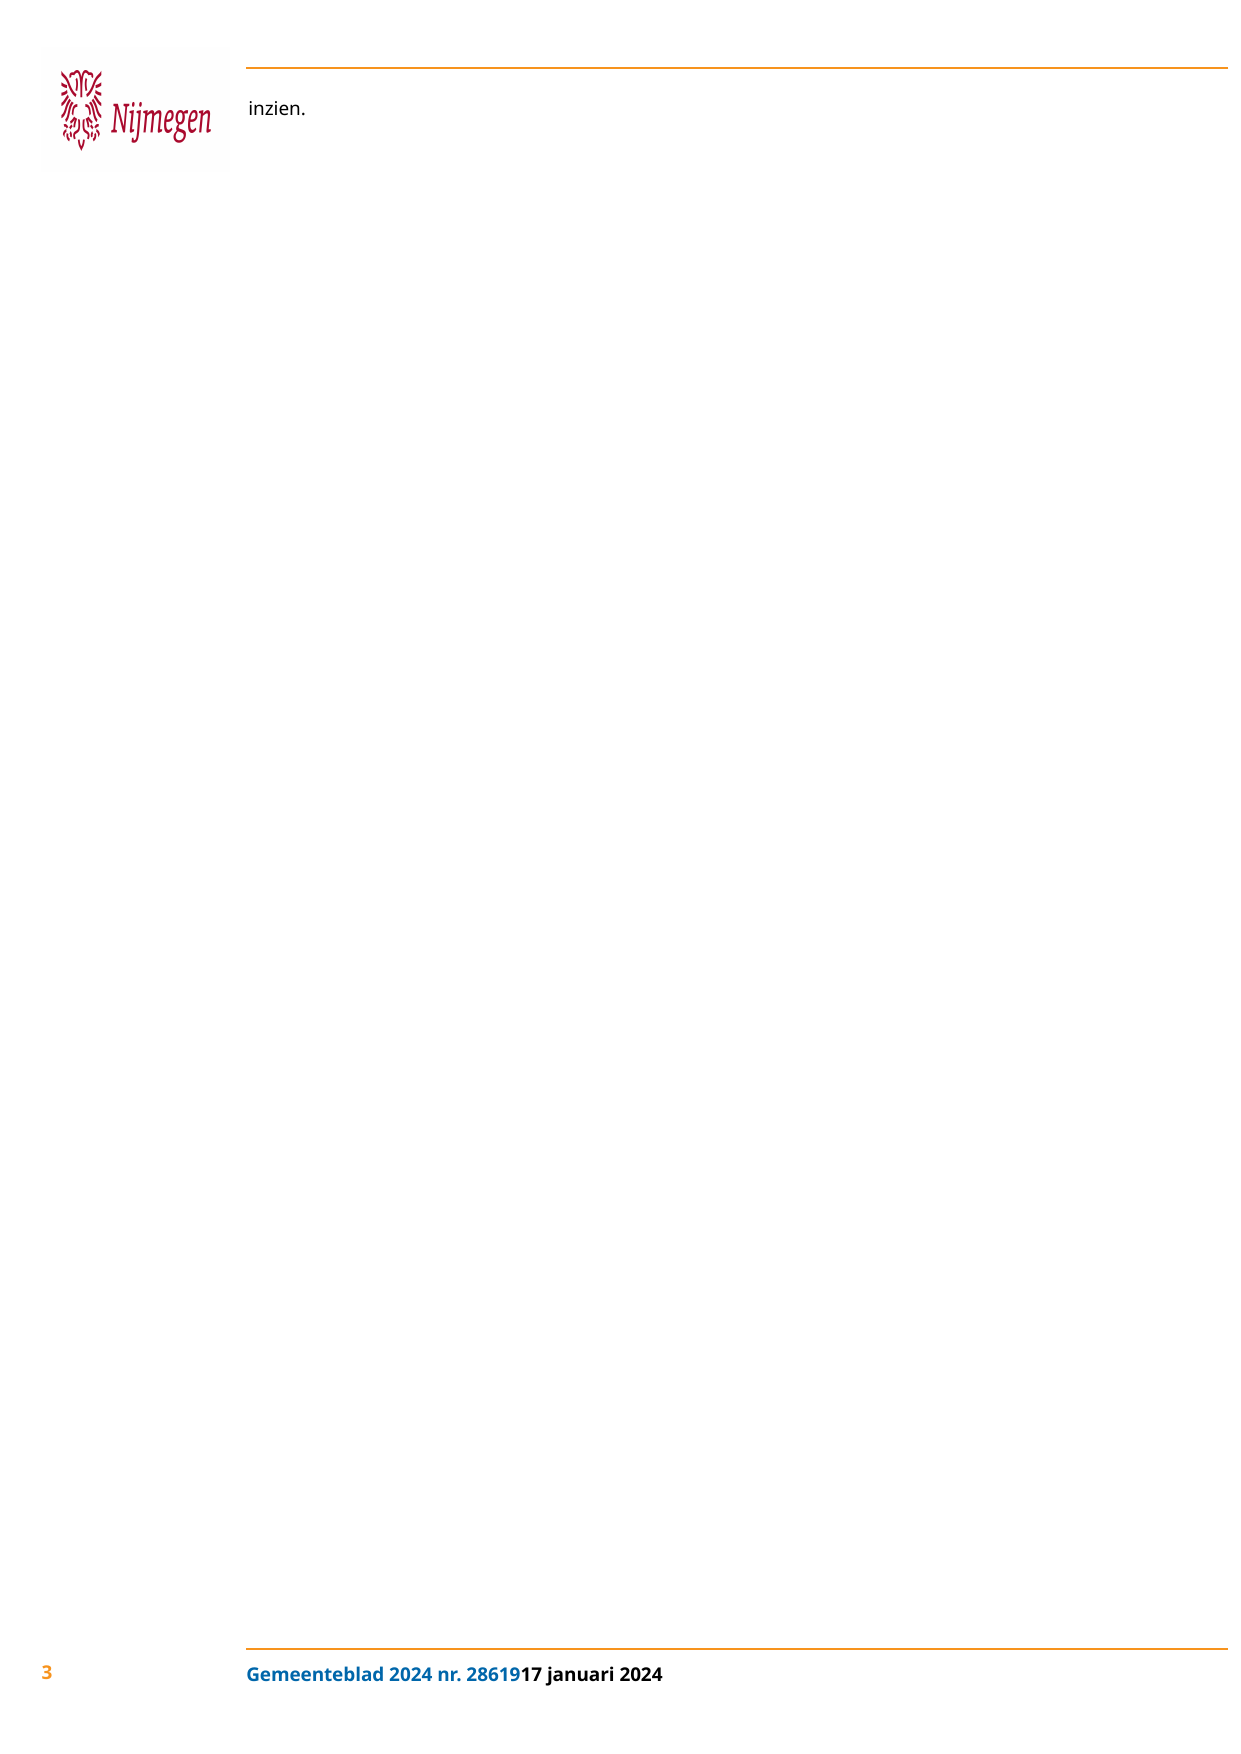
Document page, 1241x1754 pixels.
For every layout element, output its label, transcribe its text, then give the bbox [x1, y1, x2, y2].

picture [41, 47, 231, 172]
text inzien. [248, 95, 1152, 121]
